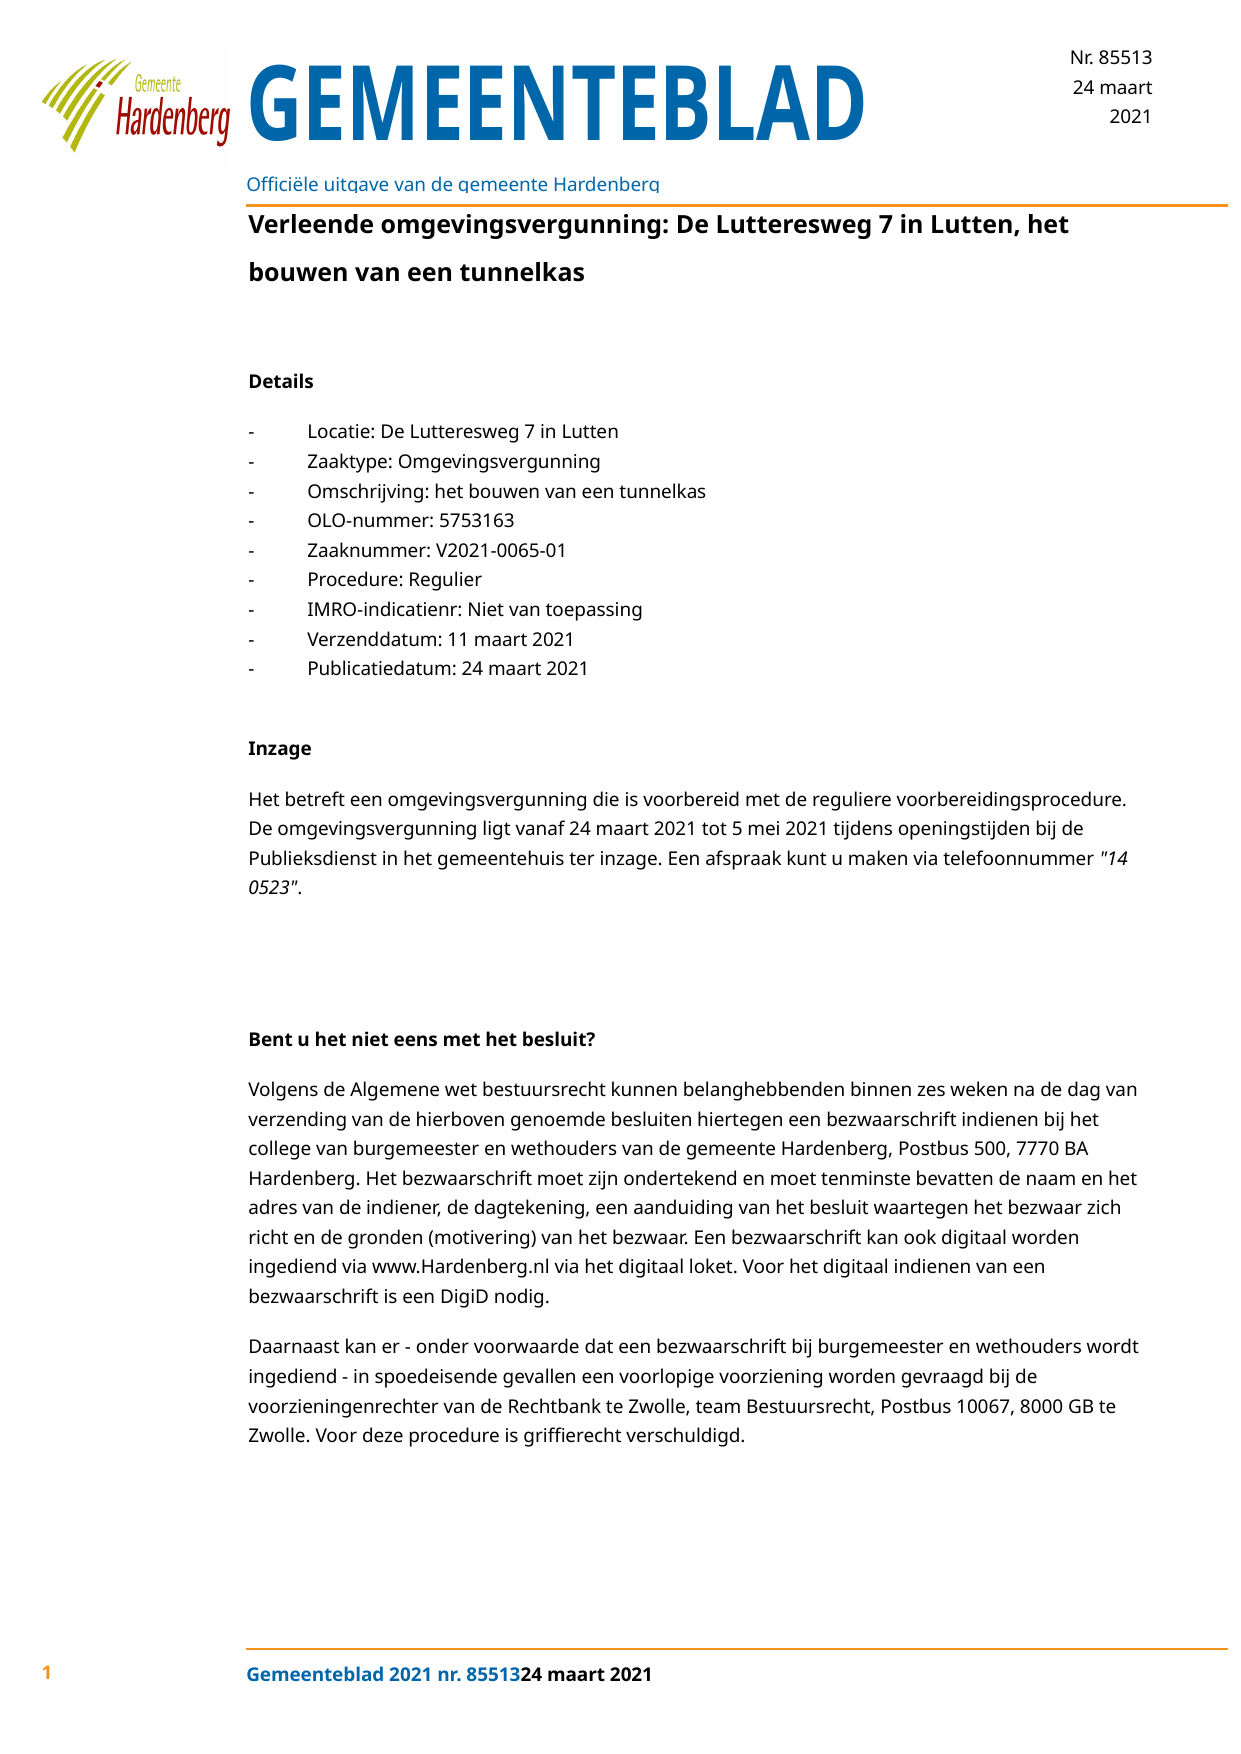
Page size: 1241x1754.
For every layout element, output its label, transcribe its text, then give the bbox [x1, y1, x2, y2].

text Daarnaast kan er - onder voorwaarde dat een bezwaarschrift bij burgemeester en wethouders wordt ingediend - in spoedeisende gevallen een voorlopige voorziening worden gevraagd bij de voorzieningenrechter van de Rechtbank te Zwolle, team Bestuursrecht, Postbus 10067, 8000 GB te Zwolle. Voor deze procedure is griffierecht verschuldigd. [248, 1334, 1152, 1448]
list Zaaknummer: V2021-0065-01 [248, 537, 1152, 563]
list IMRO-indicatienr: Niet van toepassing [248, 596, 1152, 622]
text Inzage [248, 735, 1152, 761]
list OLO-nummer: 5753163 [248, 507, 1152, 533]
list Verzenddatum: 11 maart 2021 [248, 626, 1152, 652]
list Publicatiedatum: 24 maart 2021 [248, 655, 1152, 681]
text Het betreft een omgevingsvergunning die is voorbereid met de reguliere voorbereidingsprocedure. De omgevingsvergunning ligt vanaf 24 maart 2021 tot 5 mei 2021 tijdens openingstijden bij de Publieksdienst in het gemeentehuis ter inzage. Een afspraak kunt u maken via telefoonnummer "14 0523". [248, 786, 1152, 900]
list Locatie: De Lutteresweg 7 in Lutten [248, 419, 1152, 444]
list Zaaktype: Omgevingsvergunning [248, 448, 1152, 474]
text Details [248, 368, 1152, 394]
list Omschrijving: het bouwen van een tunnelkas [248, 478, 1152, 504]
text Bent u het niet eens met het besluit? [248, 1026, 1152, 1052]
text Volgens de Algemene wet bestuursrecht kunnen belanghebbenden binnen zes weken na de dag van verzending van de hierboven genoemde besluiten hiertegen een bezwaarschrift indienen bij het college van burgemeester en wethouders van de gemeente Hardenberg, Postbus 500, 7770 BA Hardenberg. Het bezwaarschrift moet zijn ondertekend en moet tenminste bevatten de naam en het adres van de indiener, de dagtekening, een aanduiding van het besluit waartegen het bezwaar zich richt en de gronden (motivering) van het bezwaar. Een bezwaarschrift kan ook digitaal worden ingediend via www.Hardenberg.nl via het digitaal loket. Voor het digitaal indienen van een bezwaarschrift is een DigiD nodig. [248, 1076, 1152, 1309]
text Verleende omgevingsvergunning: De Lutteresweg 7 in Lutten, het bouwen van een tunnelkas [248, 207, 1152, 288]
picture [41, 47, 231, 172]
list Procedure: Regulier [248, 567, 1152, 592]
